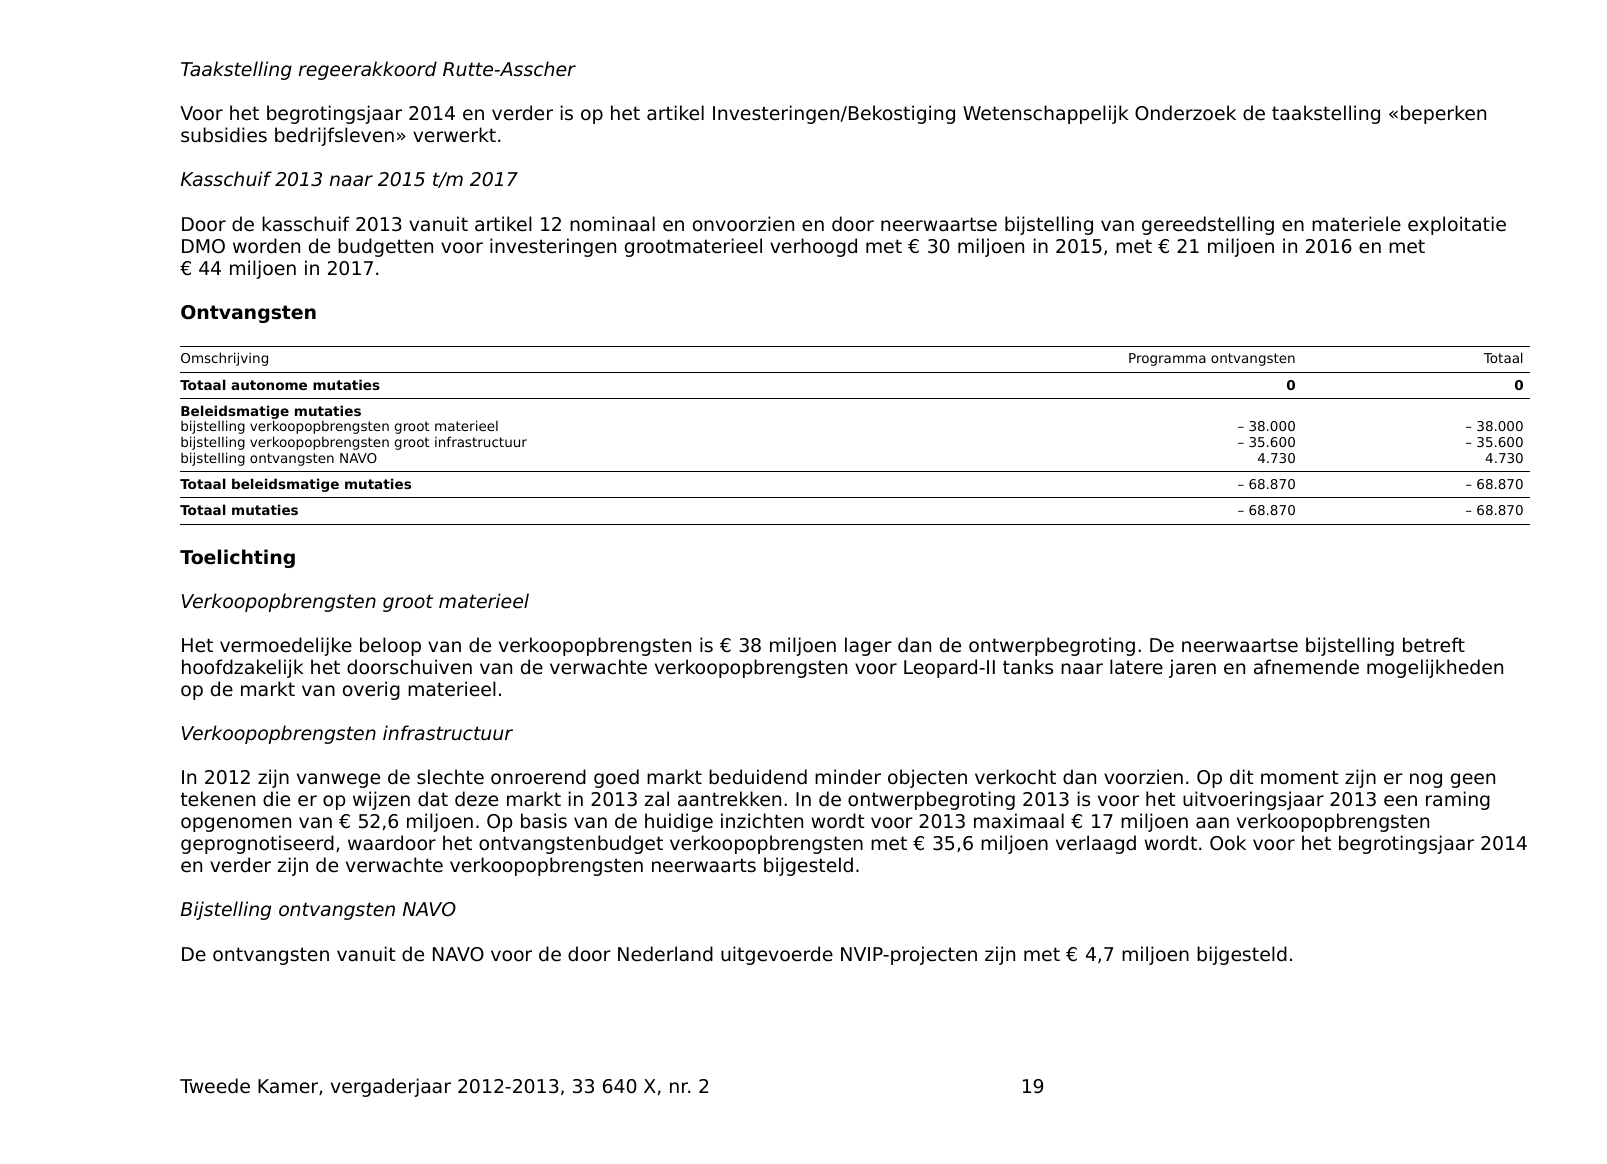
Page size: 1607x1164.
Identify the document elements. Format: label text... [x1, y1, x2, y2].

table_cell – 38.000 [1062, 419, 1302, 435]
table_cell – 68.870 [1062, 498, 1302, 523]
table_cell 0 [1302, 373, 1529, 398]
subtitle Toelichting [180, 547, 1529, 569]
table_cell bijstelling verkoopopbrengsten groot materieel [180, 419, 1062, 435]
table_cell Totaal beleidsmatige mutaties [180, 472, 1062, 497]
table_cell [1062, 399, 1302, 419]
text Het vermoedelijke beloop van de verkoopopbrengsten is € 38 miljoen lager dan de ontwerpbegroting. De neerwaartse bijstelling betreft hoofdzakelijk het doorschuiven van de verwachte verkoopopbrengsten voor Leopard-II tanks naar latere jaren en afnemende mogelijkheden op de markt van overig materieel. [180, 635, 1529, 701]
text In 2012 zijn vanwege de slechte onroerend goed markt beduidend minder objecten verkocht dan voorzien. Op dit moment zijn er nog geen tekenen die er op wijzen dat deze markt in 2013 zal aantrekken. In de ontwerpbegroting 2013 is voor het uitvoeringsjaar 2013 een raming opgenomen van € 52,6 miljoen. Op basis van de huidige inzichten wordt voor 2013 maximaal € 17 miljoen aan verkoopopbrengsten geprognotiseerd, waardoor het ontvangstenbudget verkoopopbrengsten met € 35,6 miljoen verlaagd wordt. Ook voor het begrotingsjaar 2014 en verder zijn de verwachte verkoopopbrengsten neerwaarts bijgesteld. [180, 767, 1529, 877]
table_cell bijstelling ontvangsten NAVO [180, 451, 1062, 471]
table_cell – 68.870 [1302, 498, 1529, 523]
table_cell 0 [1062, 373, 1302, 398]
subtitle Taakstelling regeerakkoord Rutte-Asscher [180, 59, 1529, 81]
table_header Programma ontvangsten [1062, 347, 1302, 372]
text De ontvangsten vanuit de NAVO voor de door Nederland uitgevoerde NVIP-projecten zijn met € 4,7 miljoen bijgesteld. [180, 943, 1529, 966]
table_header Totaal [1302, 347, 1529, 372]
table_cell Totaal mutaties [180, 498, 1062, 523]
table_cell Totaal autonome mutaties [180, 373, 1062, 398]
subtitle Verkoopopbrengsten groot materieel [180, 591, 1529, 613]
subtitle Ontvangsten [180, 302, 1529, 324]
table_cell bijstelling verkoopopbrengsten groot infrastructuur [180, 435, 1062, 451]
text Door de kasschuif 2013 vanuit artikel 12 nominaal en onvoorzien en door neerwaartse bijstelling van gereedstelling en materiele exploitatie DMO worden de budgetten voor investeringen grootmaterieel verhoogd met € 30 miljoen in 2015, met € 21 miljoen in 2016 en met € 44 miljoen in 2017. [180, 213, 1529, 279]
subtitle Verkoopopbrengsten infrastructuur [180, 723, 1529, 745]
table_cell 4.730 [1062, 451, 1302, 471]
subtitle Bijstelling ontvangsten NAVO [180, 899, 1529, 921]
table_cell – 68.870 [1062, 472, 1302, 497]
table_cell – 38.000 [1302, 419, 1529, 435]
table_cell Beleidsmatige mutaties [180, 399, 1062, 419]
table_cell 4.730 [1302, 451, 1529, 471]
text Voor het begrotingsjaar 2014 en verder is op het artikel Investeringen/Bekostiging Wetenschappelijk Onderzoek de taakstelling «beperken subsidies bedrijfsleven» verwerkt. [180, 103, 1529, 147]
subtitle Kasschuif 2013 naar 2015 t/m 2017 [180, 169, 1529, 191]
table_cell [1302, 399, 1529, 419]
table_cell – 35.600 [1062, 435, 1302, 451]
table_cell – 68.870 [1302, 472, 1529, 497]
table_header Omschrijving [180, 347, 1062, 372]
table_cell – 35.600 [1302, 435, 1529, 451]
